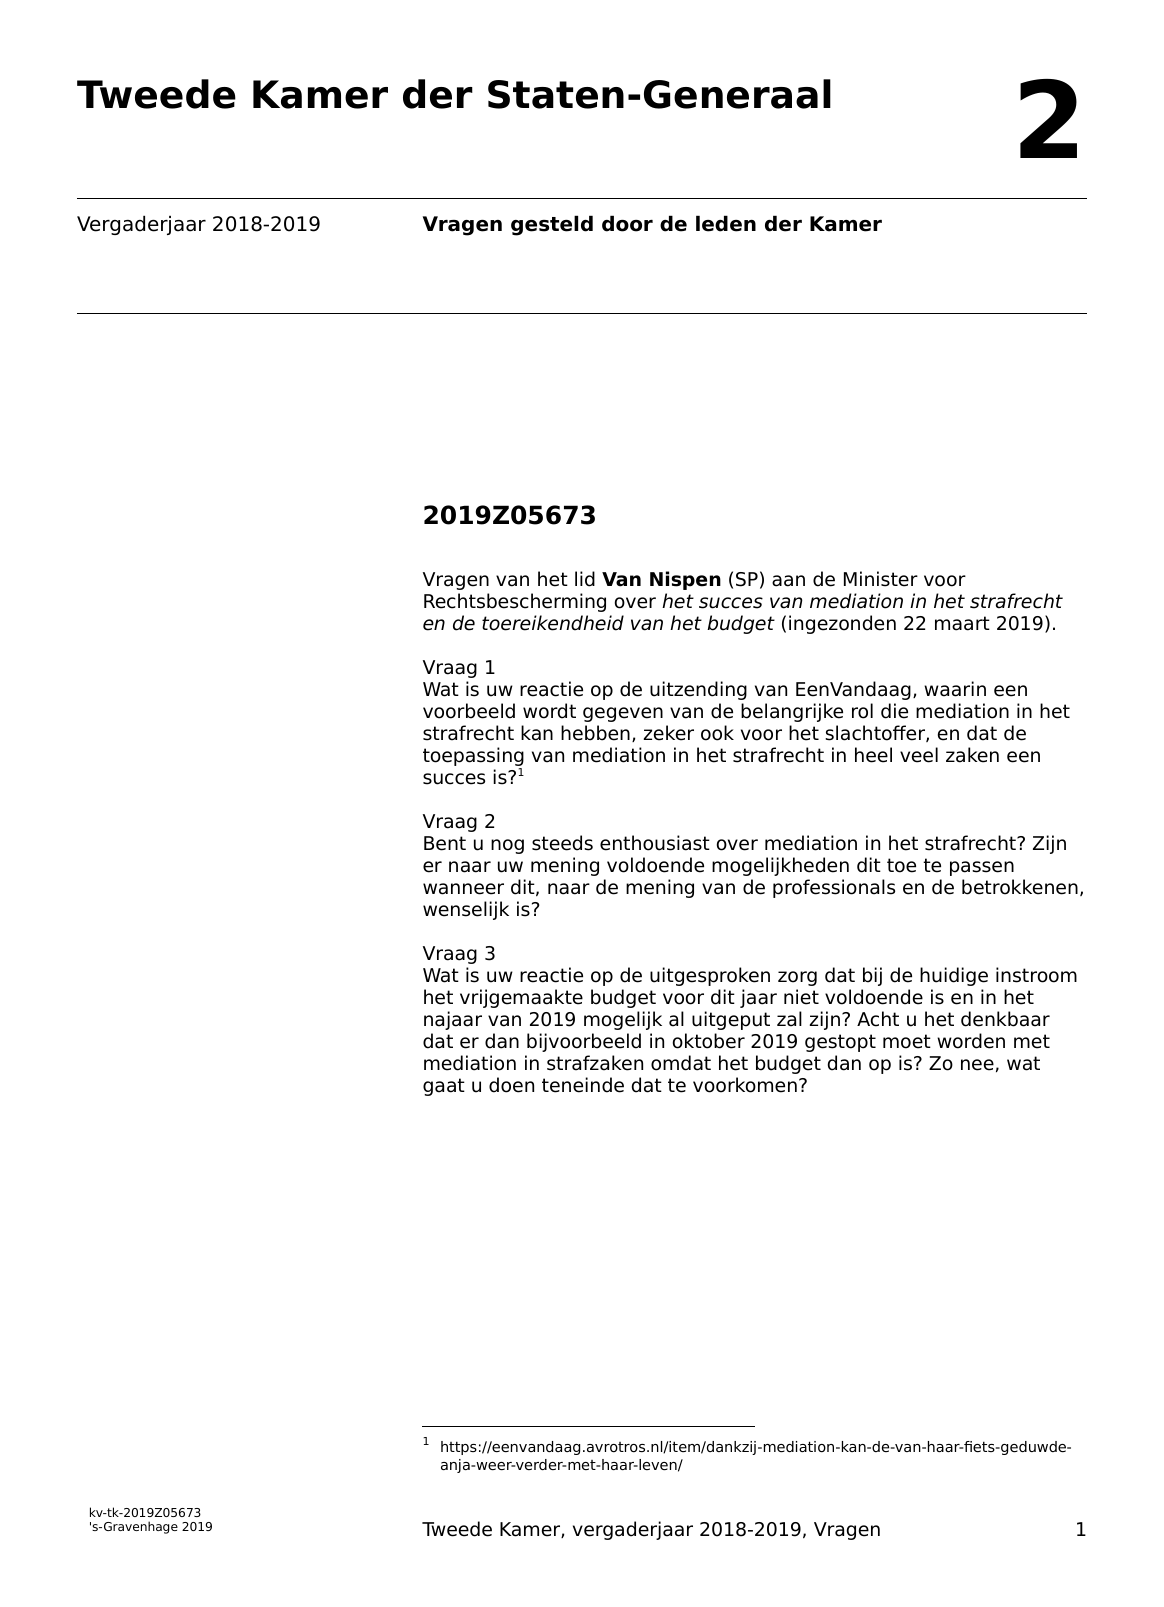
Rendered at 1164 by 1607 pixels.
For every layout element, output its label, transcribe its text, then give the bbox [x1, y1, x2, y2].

text Bent u nog steeds enthousiast over mediation in het strafrecht? Zijn er naar uw mening voldoende mogelijkheden dit toe te passen wanneer dit, naar de mening van de professionals en de betrokkenen, wenselijk is? [422, 833, 1087, 921]
text Vragen van het lid Van Nispen (SP) aan de Minister voor Rechtsbescherming over het succes van mediation in het strafrecht en de toereikendheid van het budget (ingezonden 22 maart 2019). [422, 569, 1087, 635]
text Wat is uw reactie op de uitzending van EenVandaag, waarin een voorbeeld wordt gegeven van de belangrijke rol die mediation in het strafrecht kan hebben, zeker ook voor het slachtoffer, en dat de toepassing van mediation in het strafrecht in heel veel zaken een succes is? [422, 679, 1087, 789]
text 's-Gravenhage 2019 [88, 1520, 323, 1534]
text Vraag 3 [422, 943, 1087, 965]
text Wat is uw reactie op de uitgesproken zorg dat bij de huidige instroom het vrijgemaakte budget voor dit jaar niet voldoende is en in het najaar van 2019 mogelijk al uitgeput zal zijn? Acht u het denkbaar dat er dan bijvoorbeeld in oktober 2019 gestopt moet worden met mediation in strafzaken omdat het budget dan op is? Zo nee, wat gaat u doen teneinde dat te voorkomen? [422, 965, 1087, 1097]
text Vraag 2 [422, 811, 1087, 833]
text Vraag 1 [422, 657, 1087, 679]
table_cell Vergaderjaar 2018-2019 [77, 199, 422, 313]
table_header 2 [886, 59, 1087, 198]
table_header Tweede Kamer der Staten-Generaal [77, 59, 886, 198]
text 2019Z05673 [422, 501, 1087, 531]
text kv-tk-2019Z05673 [88, 1506, 323, 1520]
table_cell Vragen gesteld door de leden der Kamer [422, 199, 1087, 313]
text https://eenvandaag.avrotros.nl/item/dankzij-mediation-kan-de-van-haar-fiets-geduwde-anja-weer-verder-met-haar-leven/ [422, 1435, 1087, 1474]
